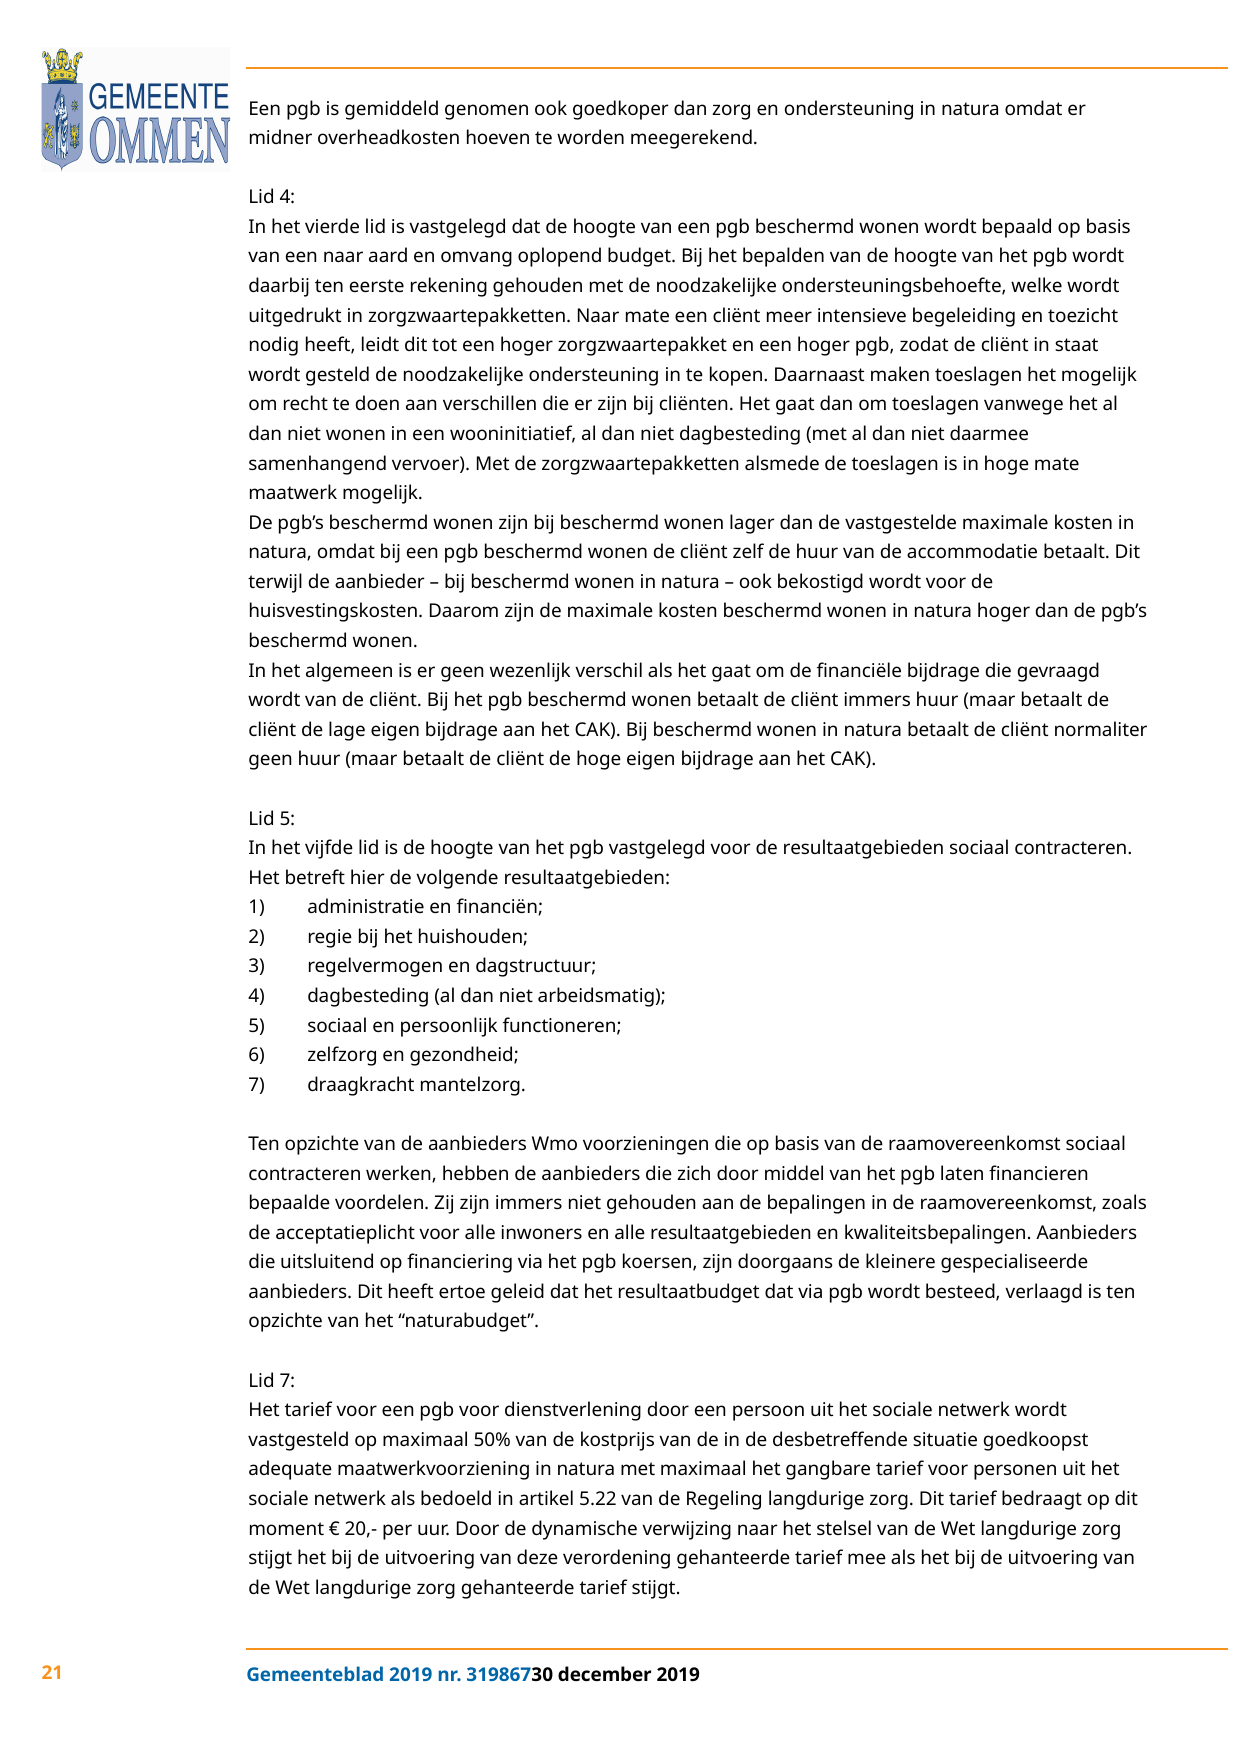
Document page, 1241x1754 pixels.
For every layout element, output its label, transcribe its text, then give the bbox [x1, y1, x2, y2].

list regelvermogen en dagstructuur; [248, 953, 1152, 978]
text Lid 5: [248, 805, 1152, 831]
text Ten opzichte van de aanbieders Wmo voorzieningen die op basis van de raamovereenkomst sociaal contracteren werken, hebben de aanbieders die zich door middel van het pgb laten financieren bepaalde voordelen. Zij zijn immers niet gehouden aan de bepalingen in de raamovereenkomst, zoals de acceptatieplicht voor alle inwoners en alle resultaatgebieden en kwaliteitsbepalingen. Aanbieders die uitsluitend op financiering via het pgb koersen, zijn doorgaans de kleinere gespecialiseerde aanbieders. Dit heeft ertoe geleid dat het resultaatbudget dat via pgb wordt besteed, verlaagd is ten opzichte van het “naturabudget”. [248, 1130, 1152, 1333]
text Het tarief voor een pgb voor dienstverlening door een persoon uit het sociale netwerk wordt vastgesteld op maximaal 50% van de kostprijs van de in de desbetreffende situatie goedkoopst adequate maatwerkvoorziening in natura met maximaal het gangbare tarief voor personen uit het sociale netwerk als bedoeld in artikel 5.22 van de Regeling langdurige zorg. Dit tarief bedraagt op dit moment € 20,- per uur. Door de dynamische verwijzing naar het stelsel van de Wet langdurige zorg stijgt het bij de uitvoering van deze verordening gehanteerde tarief mee als het bij de uitvoering van de Wet langdurige zorg gehanteerde tarief stijgt. [248, 1396, 1152, 1600]
text In het algemeen is er geen wezenlijk verschil als het gaat om de financiële bijdrage die gevraagd wordt van de cliënt. Bij het pgb beschermd wonen betaalt de cliënt immers huur (maar betaalt de cliënt de lage eigen bijdrage aan het CAK). Bij beschermd wonen in natura betaalt de cliënt normaliter geen huur (maar betaalt de cliënt de hoge eigen bijdrage aan het CAK). [248, 657, 1152, 771]
list administratie en financiën; [248, 893, 1152, 919]
text In het vijfde lid is de hoogte van het pgb vastgelegd voor de resultaatgebieden sociaal contracteren. [248, 834, 1152, 860]
text Een pgb is gemiddeld genomen ook goedkoper dan zorg en ondersteuning in natura omdat er midner overheadkosten hoeven te worden meegerekend. [248, 95, 1152, 150]
list draagkracht mantelzorg. [248, 1071, 1152, 1097]
list dagbesteding (al dan niet arbeidsmatig); [248, 982, 1152, 1008]
picture [41, 47, 231, 172]
text Het betreft hier de volgende resultaatgebieden: [248, 864, 1152, 890]
list sociaal en persoonlijk functioneren; [248, 1012, 1152, 1038]
list zelfzorg en gezondheid; [248, 1041, 1152, 1067]
text In het vierde lid is vastgelegd dat de hoogte van een pgb beschermd wonen wordt bepaald op basis van een naar aard en omvang oplopend budget. Bij het bepalden van de hoogte van het pgb wordt daarbij ten eerste rekening gehouden met de noodzakelijke ondersteuningsbehoefte, welke wordt uitgedrukt in zorgzwaartepakketten. Naar mate een cliënt meer intensieve begeleiding en toezicht nodig heeft, leidt dit tot een hoger zorgzwaartepakket en een hoger pgb, zodat de cliënt in staat wordt gesteld de noodzakelijke ondersteuning in te kopen. Daarnaast maken toeslagen het mogelijk om recht te doen aan verschillen die er zijn bij cliënten. Het gaat dan om toeslagen vanwege het al dan niet wonen in een wooninitiatief, al dan niet dagbesteding (met al dan niet daarmee samenhangend vervoer). Met de zorgzwaartepakketten alsmede de toeslagen is in hoge mate maatwerk mogelijk. [248, 213, 1152, 505]
text Lid 4: [248, 183, 1152, 209]
text De pgb’s beschermd wonen zijn bij beschermd wonen lager dan de vastgestelde maximale kosten in natura, omdat bij een pgb beschermd wonen de cliënt zelf de huur van de accommodatie betaalt. Dit terwijl de aanbieder – bij beschermd wonen in natura – ook bekostigd wordt voor de huisvestingskosten. Daarom zijn de maximale kosten beschermd wonen in natura hoger dan de pgb’s beschermd wonen. [248, 509, 1152, 653]
text Lid 7: [248, 1367, 1152, 1393]
list regie bij het huishouden; [248, 923, 1152, 949]
